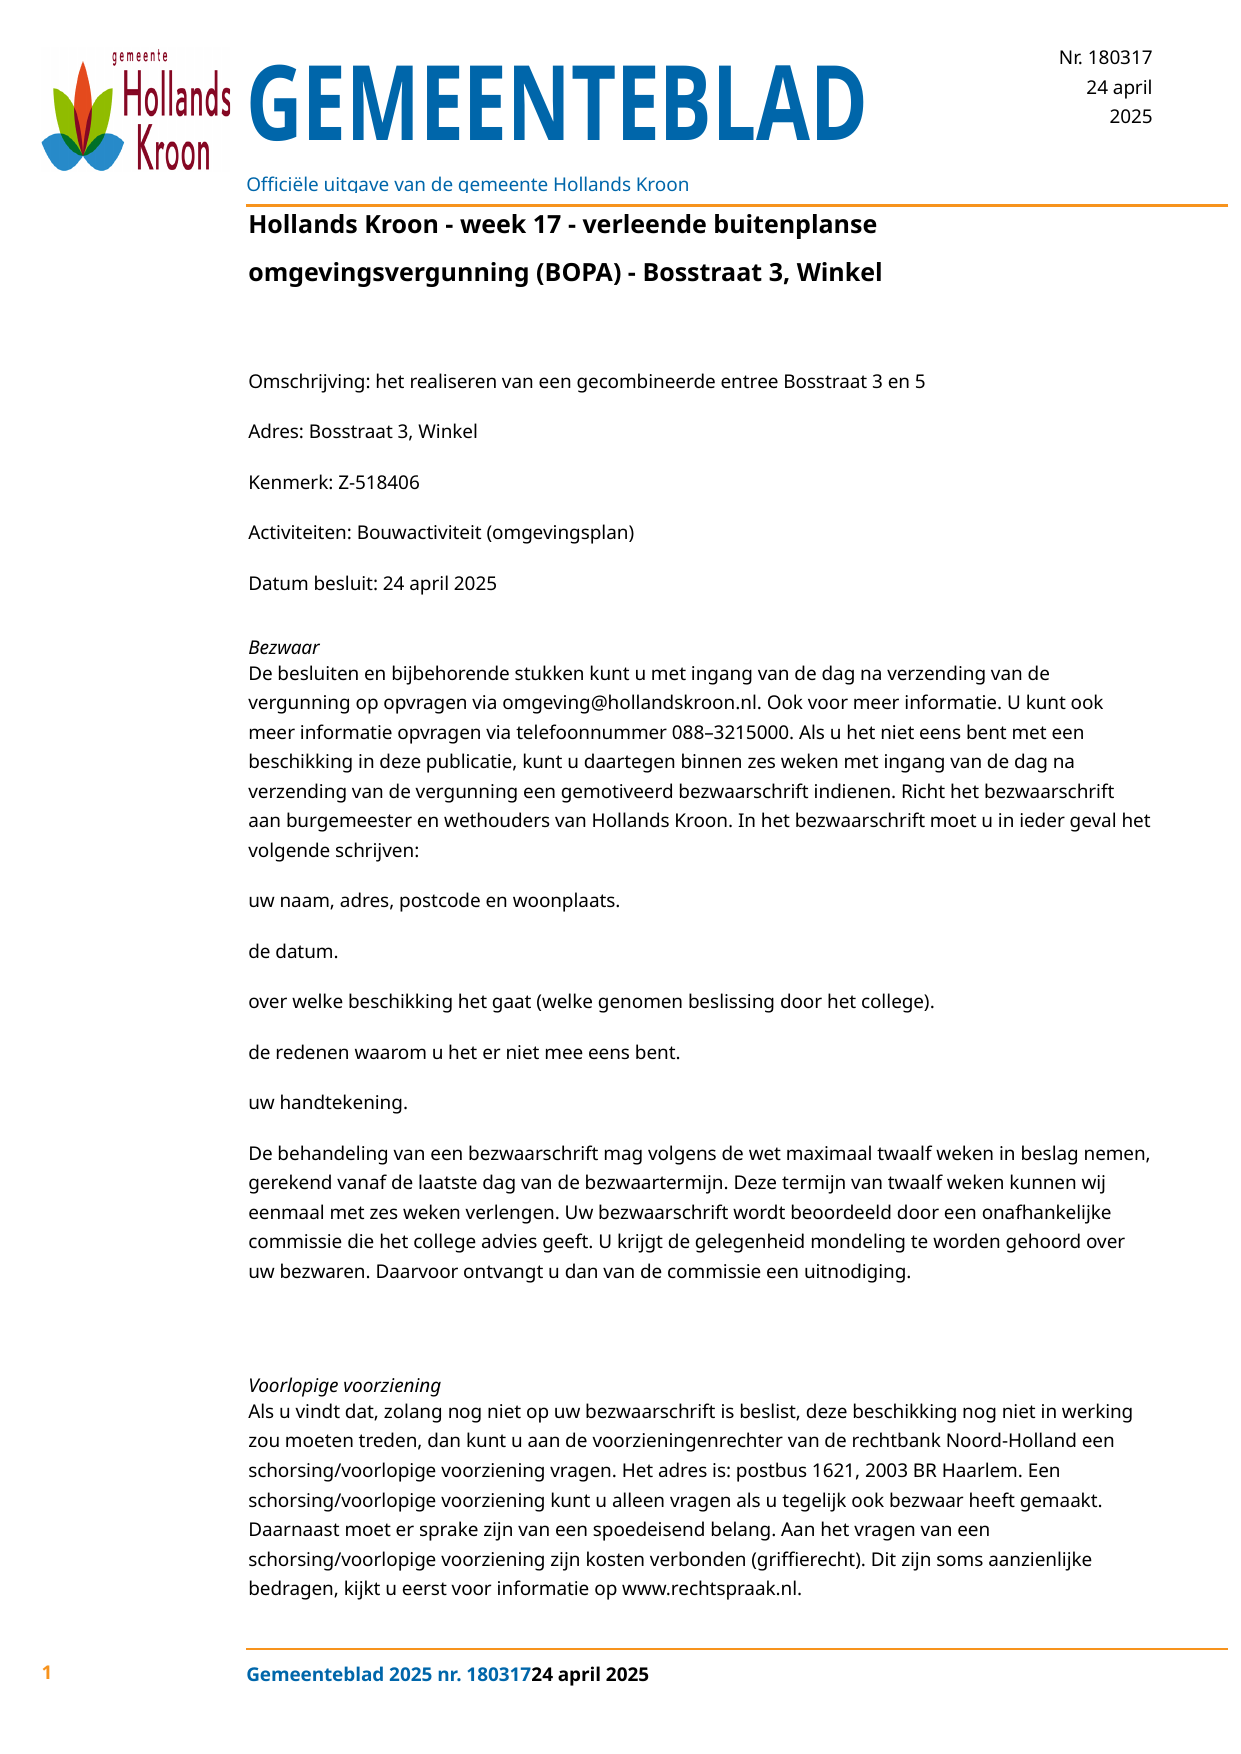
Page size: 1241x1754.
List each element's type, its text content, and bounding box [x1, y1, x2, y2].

text uw handtekening. [248, 1089, 1152, 1115]
picture [41, 47, 231, 172]
text Adres: Bosstraat 3, Winkel [248, 419, 1152, 444]
text Activiteiten: Bouwactiviteit (omgevingsplan) [248, 519, 1152, 545]
text De besluiten en bijbehorende stukken kunt u met ingang van de dag na verzending van de vergunning op opvragen via omgeving@hollandskroon.nl. Ook voor meer informatie. U kunt ook meer informatie opvragen via telefoonnummer 088–3215000. Als u het niet eens bent met een beschikking in deze publicatie, kunt u daartegen binnen zes weken met ingang van de dag na verzending van de vergunning een gemotiveerd bezwaarschrift indienen. Richt het bezwaarschrift aan burgemeester en wethouders van Hollands Kroon. In het bezwaarschrift moet u in ieder geval het volgende schrijven: [248, 660, 1152, 863]
text Datum besluit: 24 april 2025 [248, 570, 1152, 596]
text De behandeling van een bezwaarschrift mag volgens de wet maximaal twaalf weken in beslag nemen, gerekend vanaf de laatste dag van de bezwaartermijn. Deze termijn van twaalf weken kunnen wij eenmaal met zes weken verlengen. Uw bezwaarschrift wordt beoordeeld door een onafhankelijke commissie die het college advies geeft. U krijgt de gelegenheid mondeling te worden gehoord over uw bezwaren. Daarvoor ontvangt u dan van de commissie een uitnodiging. [248, 1140, 1152, 1284]
text de datum. [248, 938, 1152, 964]
text Als u vindt dat, zolang nog niet op uw bezwaarschrift is beslist, deze beschikking nog niet in werking zou moeten treden, dan kunt u aan de voorzieningenrechter van de rechtbank Noord-Holland een schorsing/voorlopige voorziening vragen. Het adres is: postbus 1621, 2003 BR Haarlem. Een schorsing/voorlopige voorziening kunt u alleen vragen als u tegelijk ook bezwaar heeft gemaakt. Daarnaast moet er sprake zijn van een spoedeisend belang. Aan het vragen van een schorsing/voorlopige voorziening zijn kosten verbonden (griffierecht). Dit zijn soms aanzienlijke bedragen, kijkt u eerst voor informatie op www.rechtspraak.nl. [248, 1398, 1152, 1601]
text Kenmerk: Z-518406 [248, 469, 1152, 495]
text Omschrijving: het realiseren van een gecombineerde entree Bosstraat 3 en 5 [248, 368, 1152, 394]
text de redenen waarom u het er niet mee eens bent. [248, 1039, 1152, 1064]
text Bezwaar [248, 634, 1152, 660]
text Hollands Kroon - week 17 - verleende buitenplanse omgevingsvergunning (BOPA) - Bosstraat 3, Winkel [248, 207, 1152, 288]
text over welke beschikking het gaat (welke genomen beslissing door het college). [248, 988, 1152, 1014]
text uw naam, adres, postcode en woonplaats. [248, 888, 1152, 913]
text Voorlopige voorziening [248, 1372, 1152, 1398]
